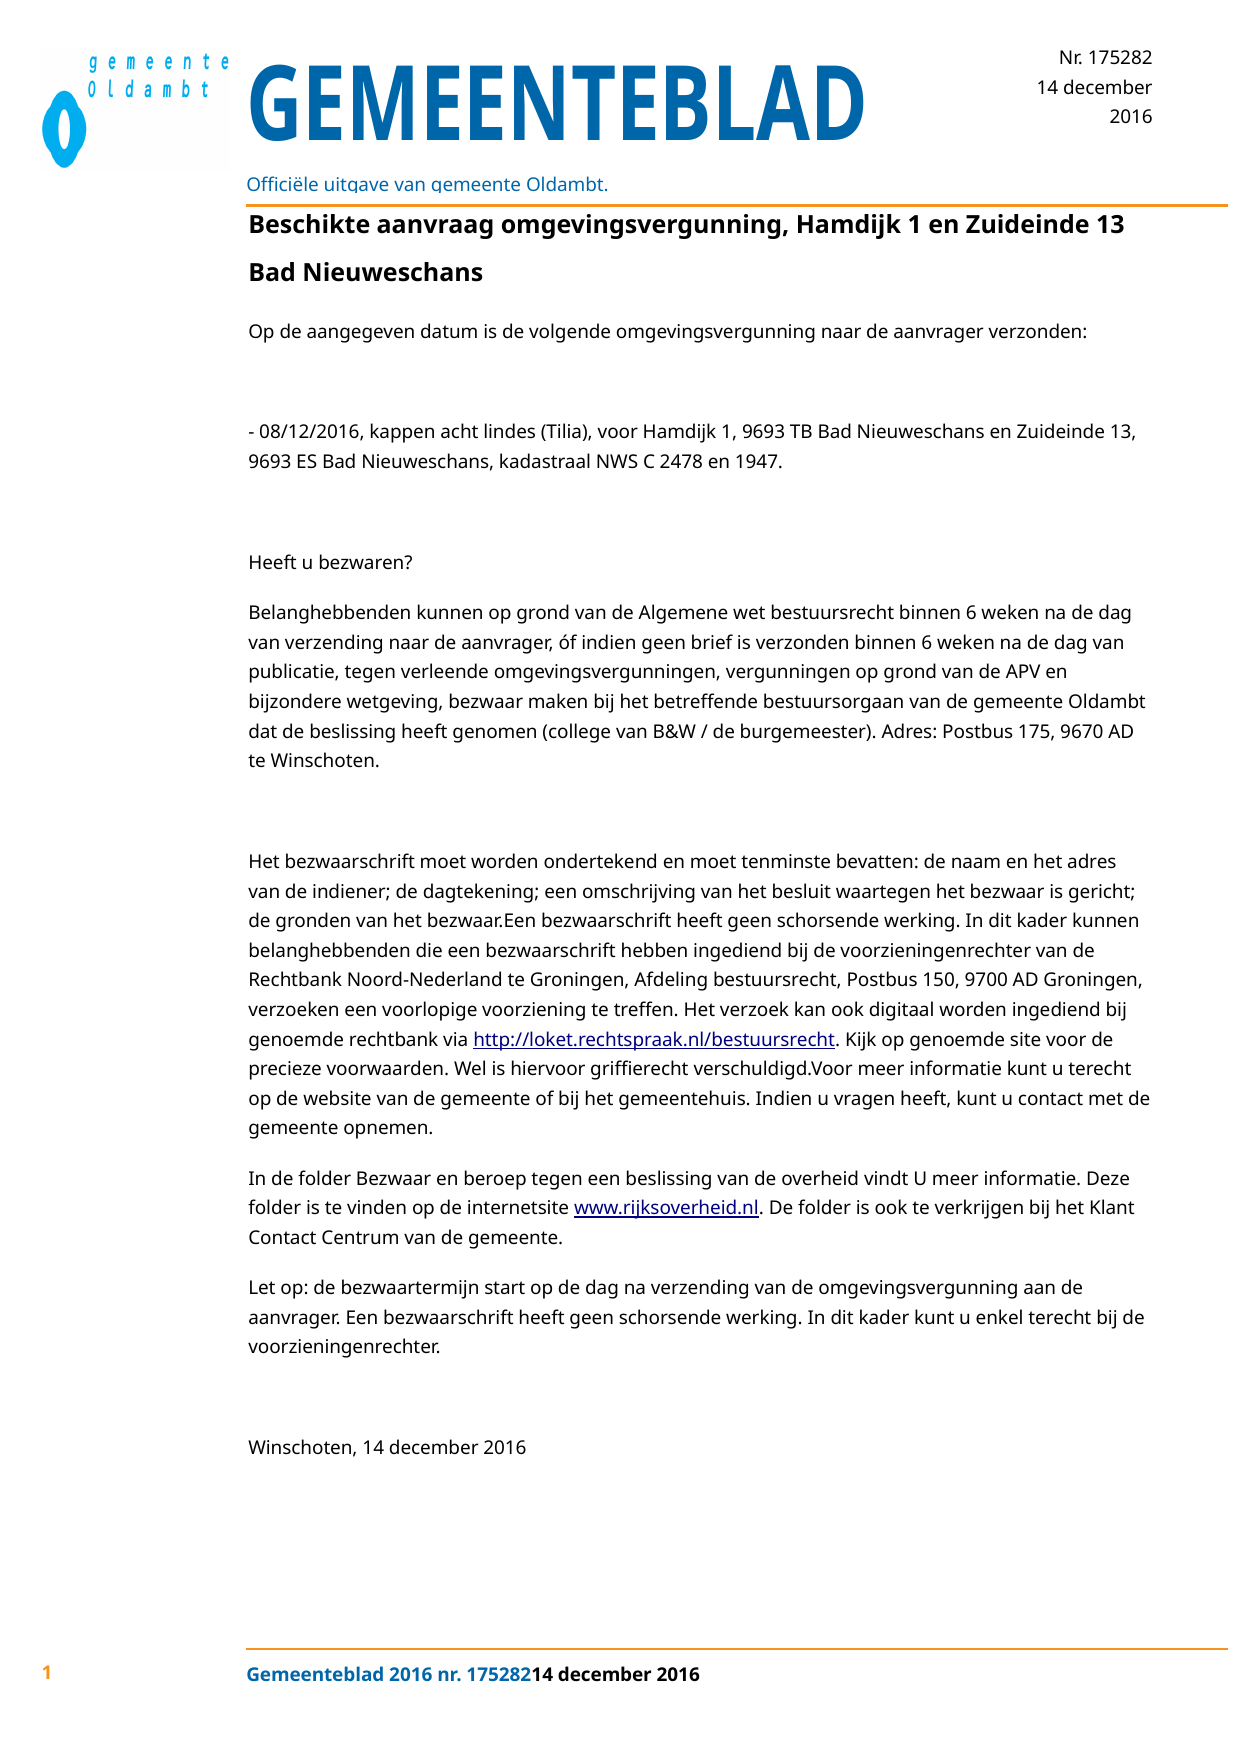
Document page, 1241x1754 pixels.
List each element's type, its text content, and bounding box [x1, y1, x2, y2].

text - 08/12/2016, kappen acht lindes (Tilia), voor Hamdijk 1, 9693 TB Bad Nieuweschans en Zuideinde 13, 9693 ES Bad Nieuweschans, kadastraal NWS C 2478 en 1947. [248, 419, 1152, 474]
text In de folder Bezwaar en beroep tegen een beslissing van de overheid vindt U meer informatie. Deze folder is te vinden op de internetsite www.rijksoverheid.nl. De folder is ook te verkrijgen bij het Klant Contact Centrum van de gemeente. [248, 1165, 1152, 1250]
text Heeft u bezwaren? [248, 549, 1152, 575]
text Beschikte aanvraag omgevingsvergunning, Hamdijk 1 en Zuideinde 13 Bad Nieuweschans [248, 207, 1152, 288]
text Belanghebbenden kunnen op grond van de Algemene wet bestuursrecht binnen 6 weken na de dag van verzending naar de aanvrager, óf indien geen brief is verzonden binnen 6 weken na de dag van publicatie, tegen verleende omgevingsvergunningen, vergunningen op grond van de APV en bijzondere wetgeving, bezwaar maken bij het betreffende bestuursorgaan van de gemeente Oldambt dat de beslissing heeft genomen (college van B&W / de burgemeester). Adres: Postbus 175, 9670 AD te Winschoten. [248, 599, 1152, 773]
picture [41, 47, 231, 172]
text Op de aangegeven datum is de volgende omgevingsvergunning naar de aanvrager verzonden: [248, 318, 1152, 344]
text Winschoten, 14 december 2016 [248, 1434, 1152, 1460]
text Het bezwaarschrift moet worden ondertekend en moet tenminste bevatten: de naam en het adres van de indiener; de dagtekening; een omschrijving van het besluit waartegen het bezwaar is gericht; de gronden van het bezwaar.Een bezwaarschrift heeft geen schorsende werking. In dit kader kunnen belanghebbenden die een bezwaarschrift hebben ingediend bij de voorzieningenrechter van de Rechtbank Noord-Nederland te Groningen, Afdeling bestuursrecht, Postbus 150, 9700 AD Groningen, verzoeken een voorlopige voorziening te treffen. Het verzoek kan ook digitaal worden ingediend bij genoemde rechtbank via http://loket.rechtspraak.nl/bestuursrecht. Kijk op genoemde site voor de precieze voorwaarden. Wel is hiervoor griffierecht verschuldigd.Voor meer informatie kunt u terecht op de website van de gemeente of bij het gemeentehuis. Indien u vragen heeft, kunt u contact met de gemeente opnemen. [248, 848, 1152, 1140]
text Let op: de bezwaartermijn start op de dag na verzending van de omgevingsvergunning aan de aanvrager. Een bezwaarschrift heeft geen schorsende werking. In dit kader kunt u enkel terecht bij de voorzieningenrechter. [248, 1274, 1152, 1359]
